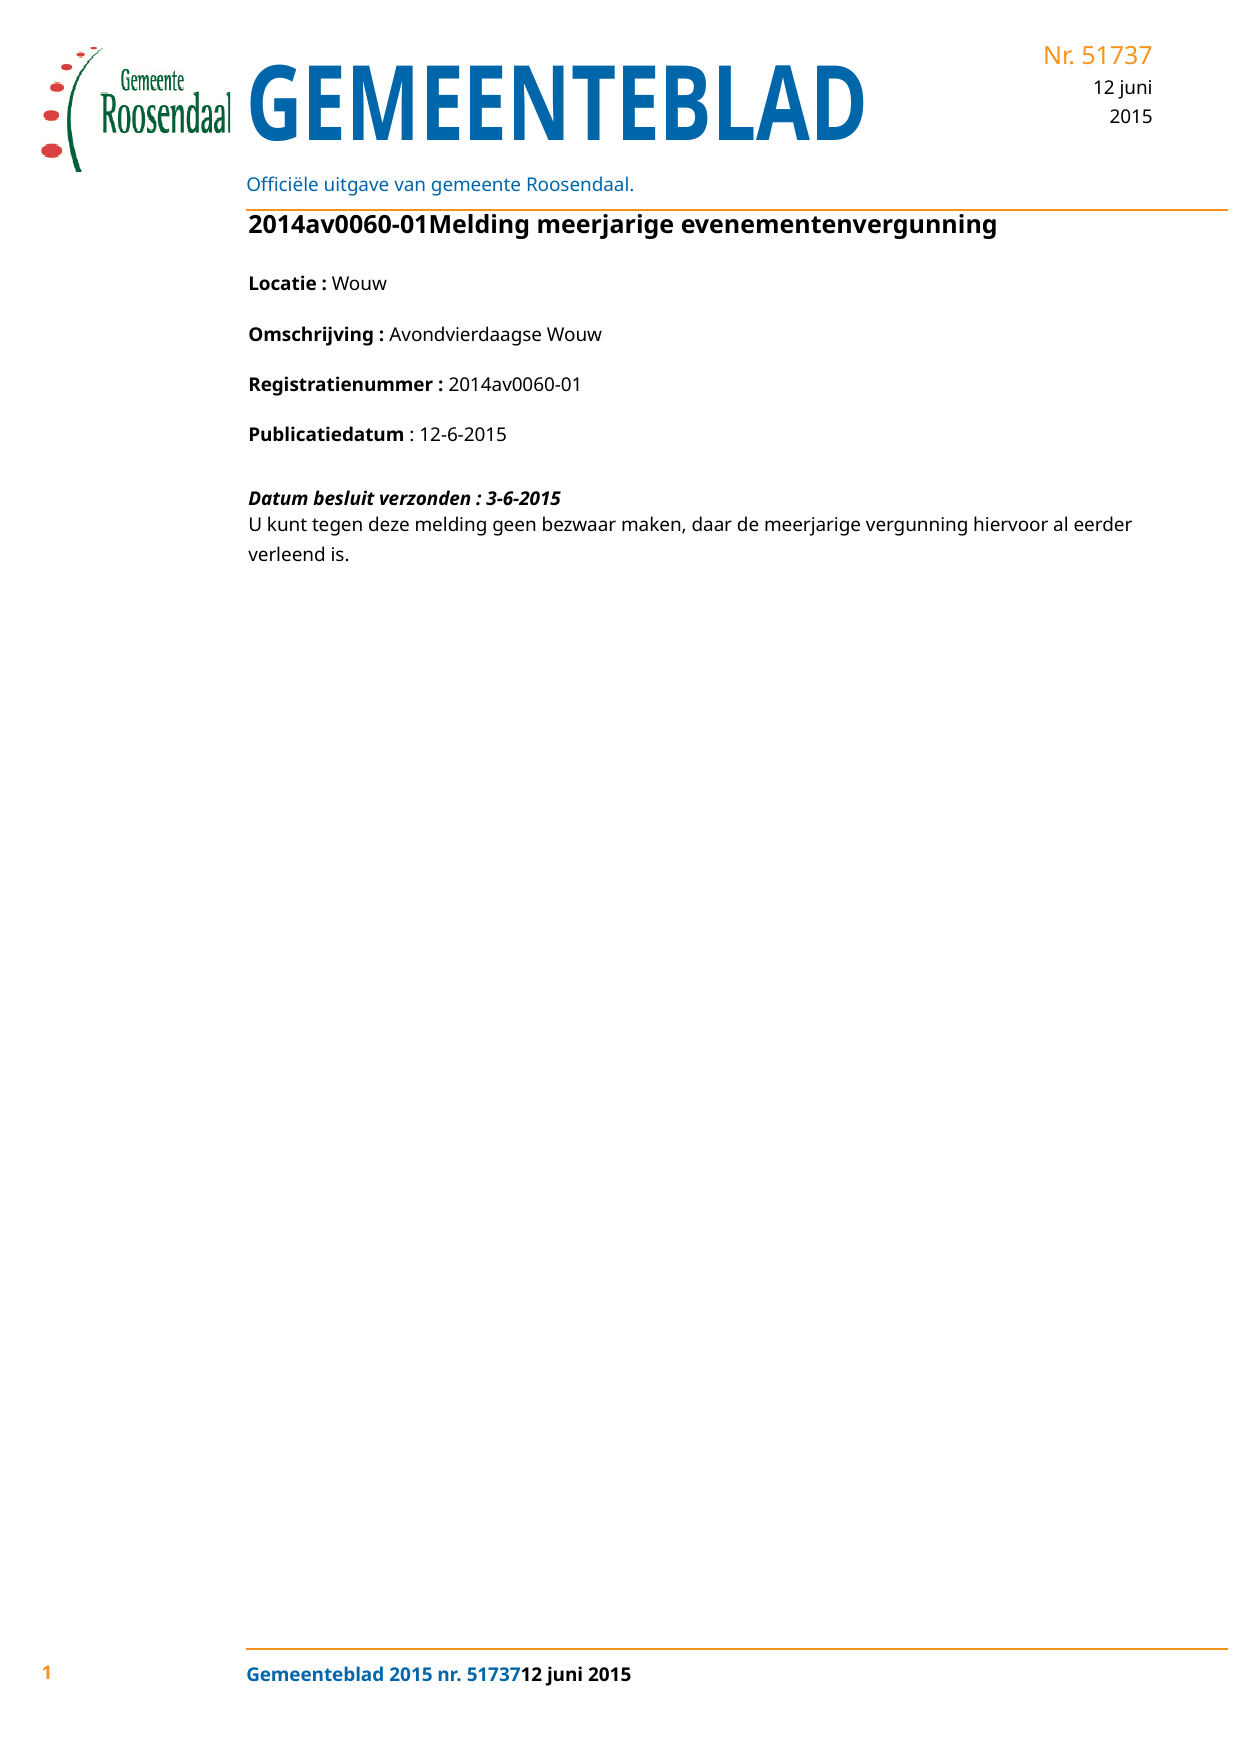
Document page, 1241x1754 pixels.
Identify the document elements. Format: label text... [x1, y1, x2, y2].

text Locatie : Wouw [248, 270, 1152, 296]
text Datum besluit verzonden : 3-6-2015 [248, 486, 1152, 511]
text Publicatiedatum : 12-6-2015 [248, 422, 1152, 447]
text U kunt tegen deze melding geen bezwaar maken, daar de meerjarige vergunning hiervoor al eerder verleend is. [248, 511, 1152, 567]
picture [41, 47, 231, 172]
text Registratienummer : 2014av0060-01 [248, 371, 1152, 397]
text 2014av0060-01Melding meerjarige evenementenvergunning [248, 211, 1152, 241]
text Omschrijving : Avondvierdaagse Wouw [248, 321, 1152, 346]
